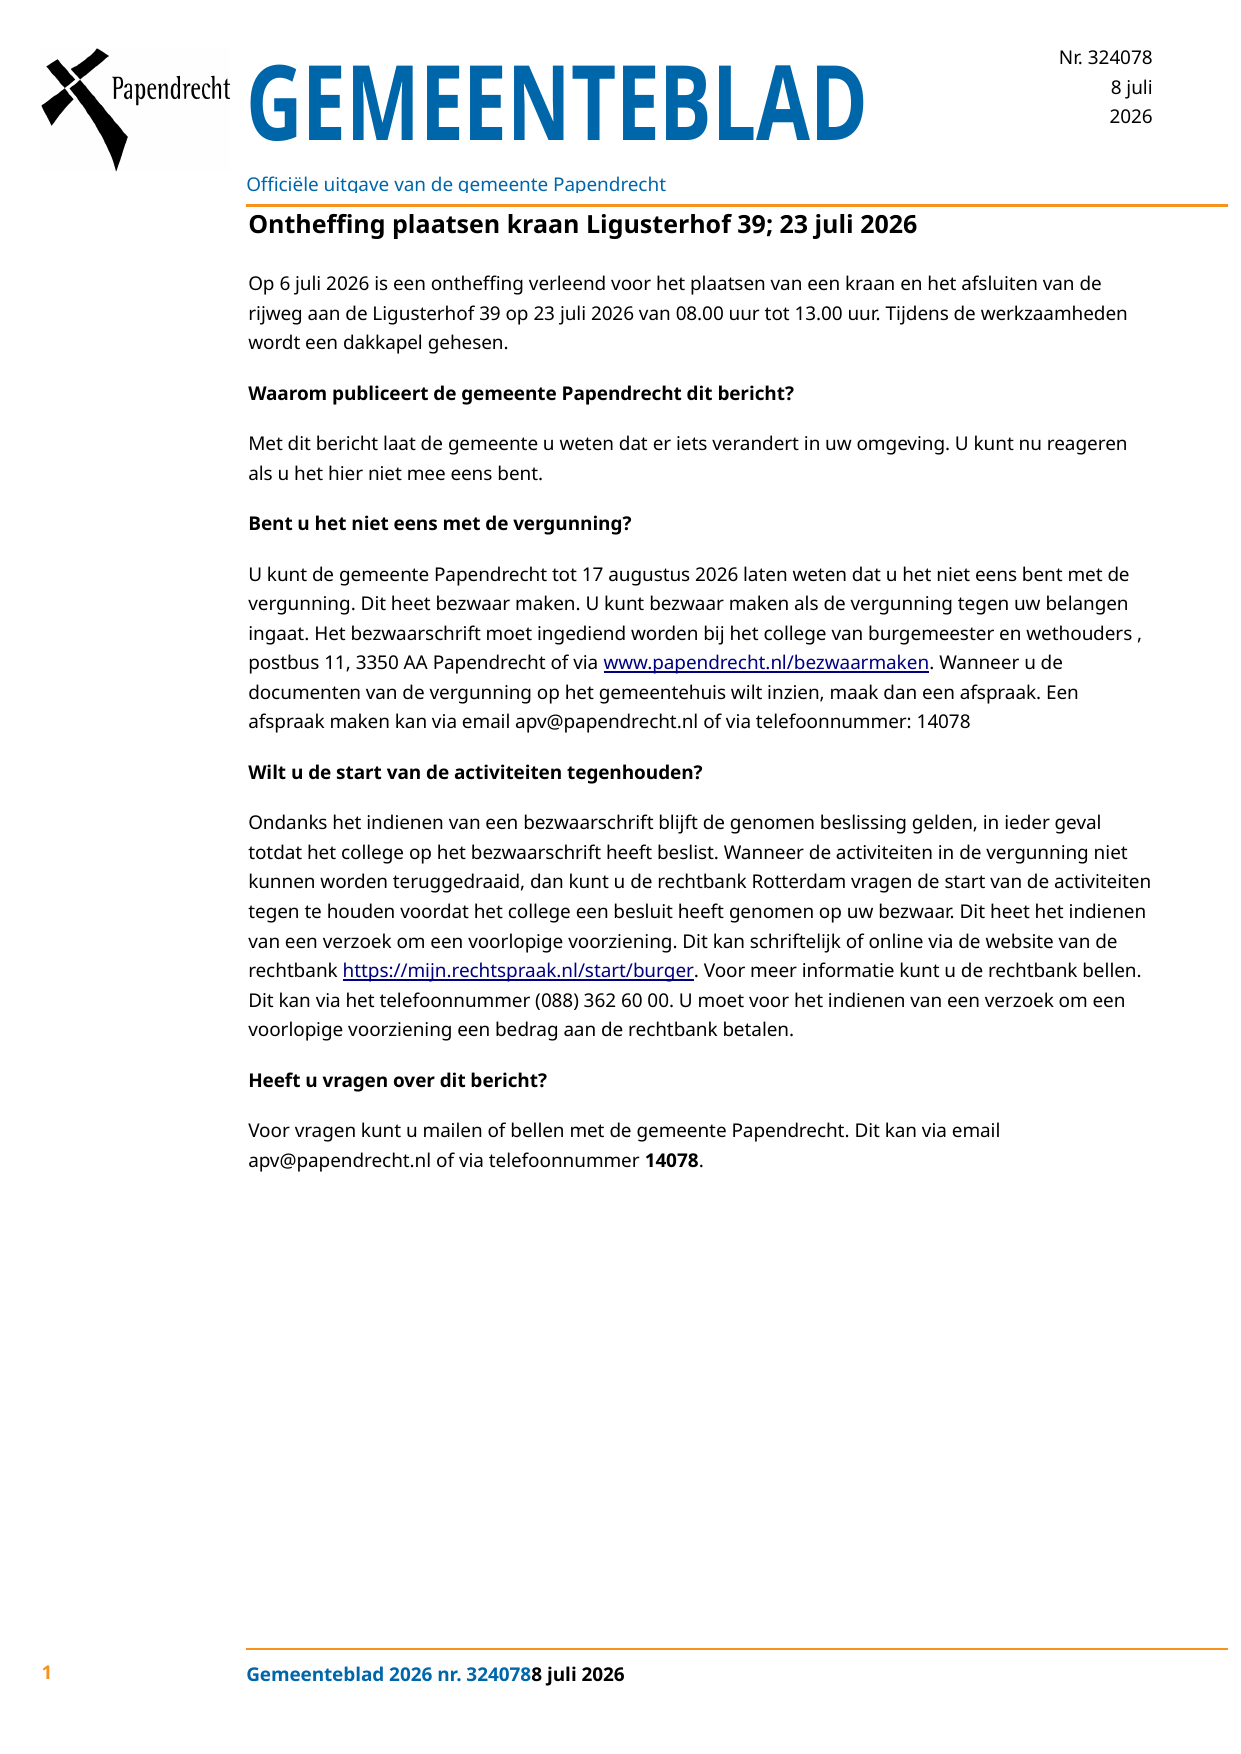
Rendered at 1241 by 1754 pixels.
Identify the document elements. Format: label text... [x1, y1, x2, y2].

picture [41, 47, 231, 172]
text Met dit bericht laat de gemeente u weten dat er iets verandert in uw omgeving. U kunt nu reageren als u het hier niet mee eens bent. [248, 430, 1152, 486]
text Bent u het niet eens met de vergunning? [248, 510, 1152, 536]
text Op 6 juli 2026 is een ontheffing verleend voor het plaatsen van een kraan en het afsluiten van de rijweg aan de Ligusterhof 39 op 23 juli 2026 van 08.00 uur tot 13.00 uur. Tijdens de werkzaamheden wordt een dakkapel gehesen. [248, 270, 1152, 355]
text Ondanks het indienen van een bezwaarschrift blijft de genomen beslissing gelden, in ieder geval totdat het college op het bezwaarschrift heeft beslist. Wanneer de activiteiten in de vergunning niet kunnen worden teruggedraaid, dan kunt u de rechtbank Rotterdam vragen de start van de activiteiten tegen te houden voordat het college een besluit heeft genomen op uw bezwaar. Dit heet het indienen van een verzoek om een voorlopige voorziening. Dit kan schriftelijk of online via de website van de rechtbank https://mijn.rechtspraak.nl/start/burger. Voor meer informatie kunt u de rechtbank bellen. Dit kan via het telefoonnummer (088) 362 60 00. U moet voor het indienen van een verzoek om een voorlopige voorziening een bedrag aan de rechtbank betalen. [248, 809, 1152, 1042]
text Wilt u de start van de activiteiten tegenhouden? [248, 759, 1152, 785]
text Ontheffing plaatsen kraan Ligusterhof 39; 23 juli 2026 [248, 207, 1152, 241]
text Heeft u vragen over dit bericht? [248, 1067, 1152, 1093]
text U kunt de gemeente Papendrecht tot 17 augustus 2026 laten weten dat u het niet eens bent met de vergunning. Dit heet bezwaar maken. U kunt bezwaar maken als de vergunning tegen uw belangen ingaat. Het bezwaarschrift moet ingediend worden bij het college van burgemeester en wethouders , postbus 11, 3350 AA Papendrecht of via www.papendrecht.nl/bezwaarmaken. Wanneer u de documenten van de vergunning op het gemeentehuis wilt inzien, maak dan een afspraak. Een afspraak maken kan via email apv@papendrecht.nl of via telefoonnummer: 14078 [248, 561, 1152, 734]
text Voor vragen kunt u mailen of bellen met de gemeente Papendrecht. Dit kan via email apv@papendrecht.nl of via telefoonnummer 14078. [248, 1117, 1152, 1173]
text Waarom publiceert de gemeente Papendrecht dit bericht? [248, 380, 1152, 406]
